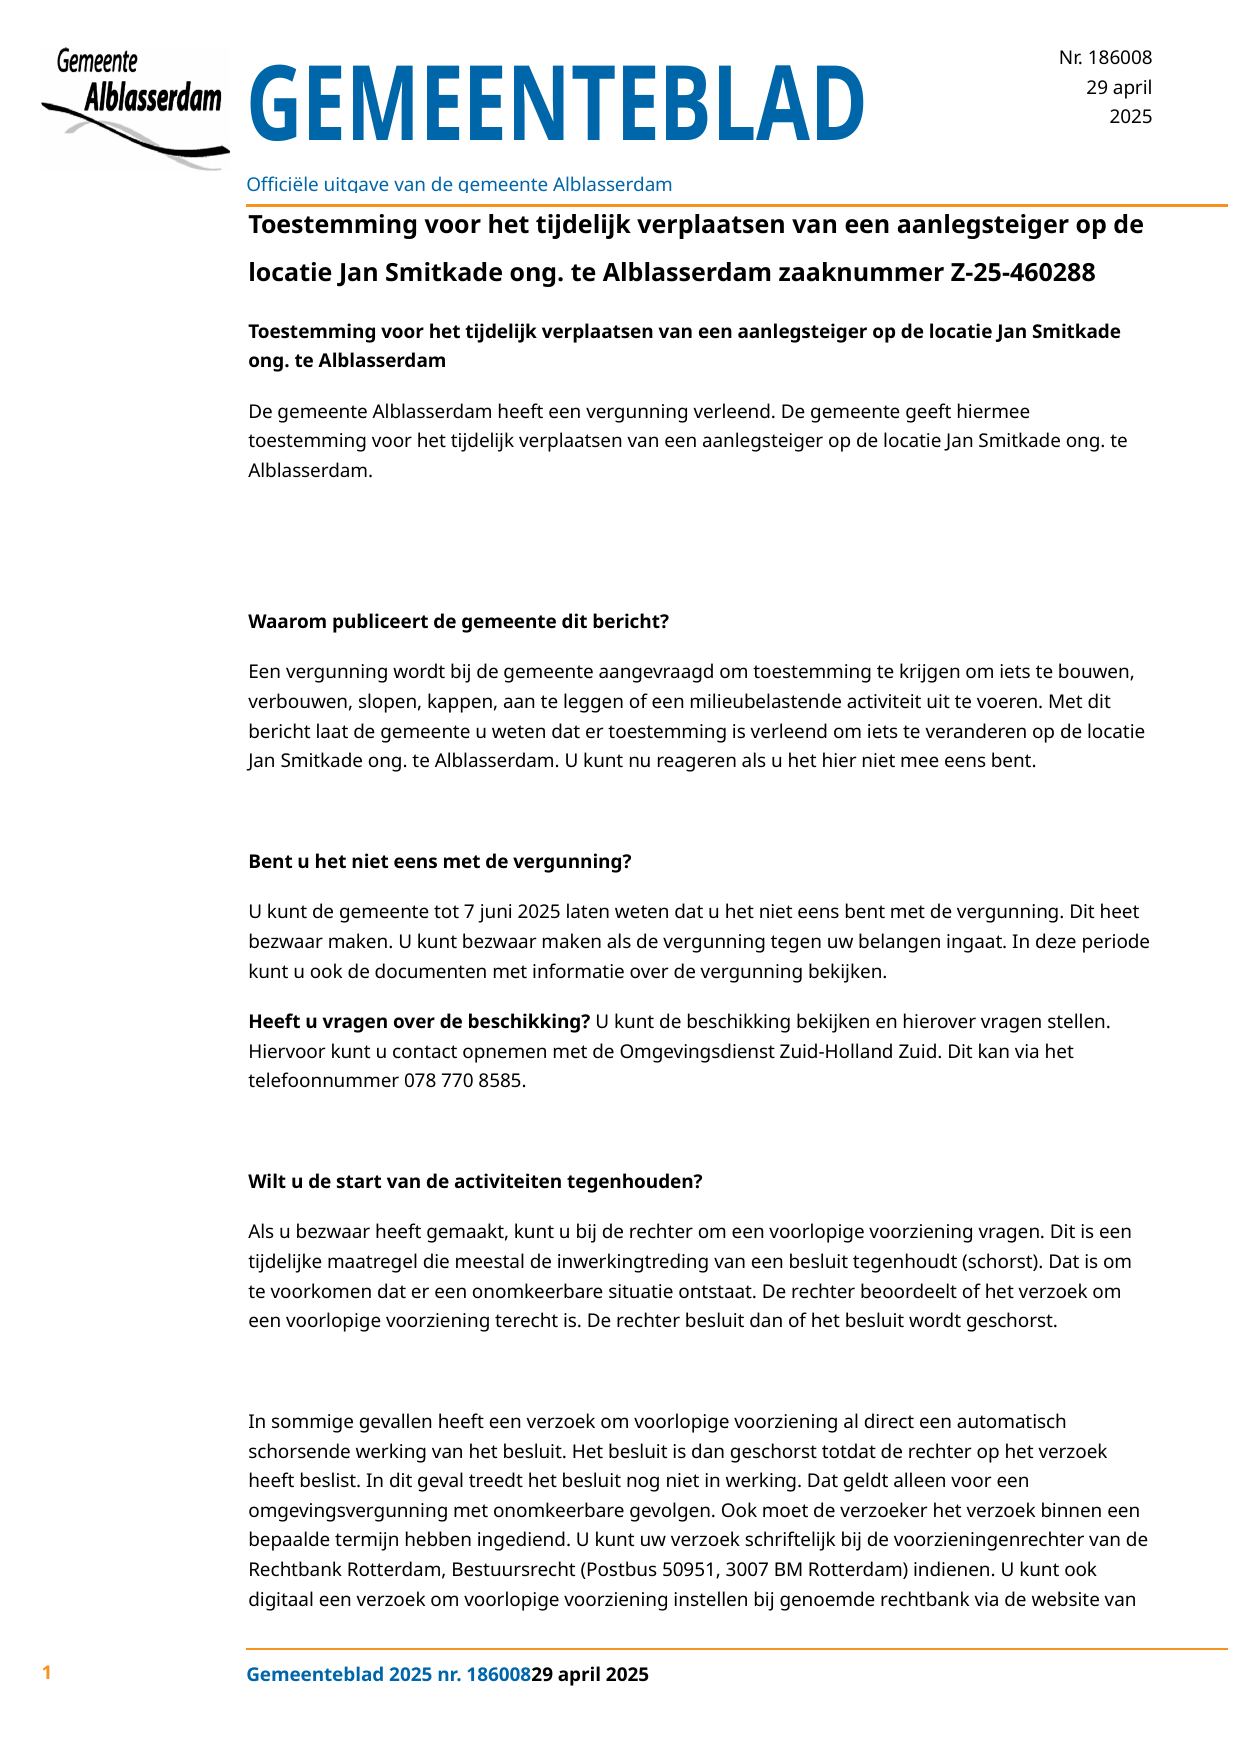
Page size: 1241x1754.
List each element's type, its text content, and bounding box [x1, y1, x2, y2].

text In sommige gevallen heeft een verzoek om voorlopige voorziening al direct een automatisch schorsende werking van het besluit. Het besluit is dan geschorst totdat de rechter op het verzoek heeft beslist. In dit geval treedt het besluit nog niet in werking. Dat geldt alleen voor een omgevingsvergunning met onomkeerbare gevolgen. Ook moet de verzoeker het verzoek binnen een bepaalde termijn hebben ingediend. U kunt uw verzoek schriftelijk bij de voorzieningenrechter van de Rechtbank Rotterdam, Bestuursrecht (Postbus 50951, 3007 BM Rotterdam) indienen. U kunt ook digitaal een verzoek om voorlopige voorziening instellen bij genoemde rechtbank via de website van [248, 1408, 1152, 1612]
text De gemeente Alblasserdam heeft een vergunning verleend. De gemeente geeft hiermee toestemming voor het tijdelijk verplaatsen van een aanlegsteiger op de locatie Jan Smitkade ong. te Alblasserdam. [248, 398, 1152, 483]
text Als u bezwaar heeft gemaakt, kunt u bij de rechter om een voorlopige voorziening vragen. Dit is een tijdelijke maatregel die meestal de inwerkingtreding van een besluit tegenhoudt (schorst). Dat is om te voorkomen dat er een onomkeerbare situatie ontstaat. De rechter beoordeelt of het verzoek om een voorlopige voorziening terecht is. De rechter besluit dan of het besluit wordt geschorst. [248, 1219, 1152, 1333]
text Heeft u vragen over de beschikking? U kunt de beschikking bekijken en hierover vragen stellen. Hiervoor kunt u contact opnemen met de Omgevingsdienst Zuid-Holland Zuid. Dit kan via het telefoonnummer 078 770 8585. [248, 1008, 1152, 1093]
text Toestemming voor het tijdelijk verplaatsen van een aanlegsteiger op de locatie Jan Smitkade ong. te Alblasserdam [248, 318, 1152, 373]
text Wilt u de start van de activiteiten tegenhouden? [248, 1168, 1152, 1194]
text Bent u het niet eens met de vergunning? [248, 848, 1152, 874]
picture [41, 47, 231, 172]
text Waarom publiceert de gemeente dit bericht? [248, 608, 1152, 634]
text U kunt de gemeente tot 7 juni 2025 laten weten dat u het niet eens bent met de vergunning. Dit heet bezwaar maken. U kunt bezwaar maken als de vergunning tegen uw belangen ingaat. In deze periode kunt u ook de documenten met informatie over de vergunning bekijken. [248, 899, 1152, 984]
text Een vergunning wordt bij de gemeente aangevraagd om toestemming te krijgen om iets te bouwen, verbouwen, slopen, kappen, aan te leggen of een milieubelastende activiteit uit te voeren. Met dit bericht laat de gemeente u weten dat er toestemming is verleend om iets te veranderen op de locatie Jan Smitkade ong. te Alblasserdam. U kunt nu reageren als u het hier niet mee eens bent. [248, 659, 1152, 773]
text Toestemming voor het tijdelijk verplaatsen van een aanlegsteiger op de locatie Jan Smitkade ong. te Alblasserdam zaaknummer Z-25-460288 [248, 207, 1152, 288]
